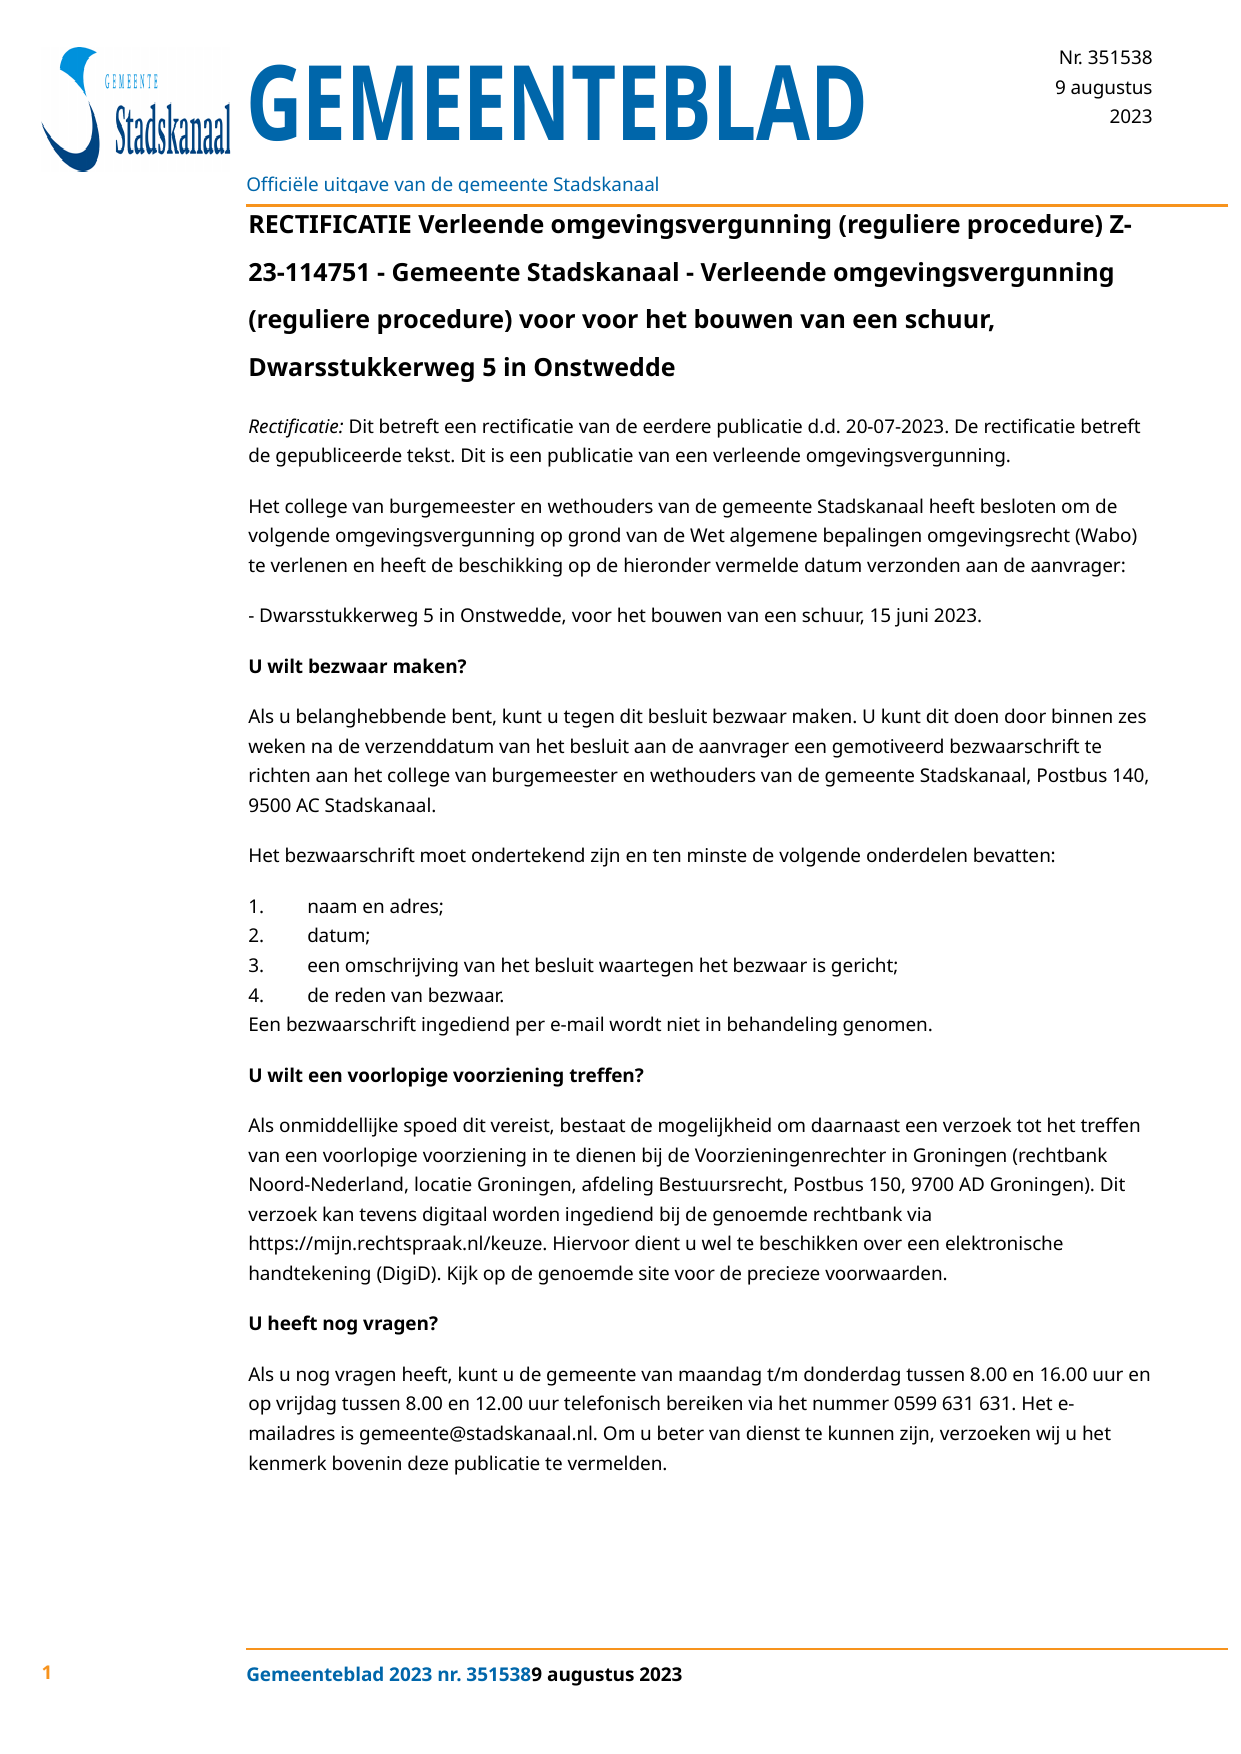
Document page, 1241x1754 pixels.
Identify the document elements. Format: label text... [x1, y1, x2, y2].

text Als u belanghebbende bent, kunt u tegen dit besluit bezwaar maken. U kunt dit doen door binnen zes weken na de verzenddatum van het besluit aan de aanvrager een gemotiveerd bezwaarschrift te richten aan het college van burgemeester en wethouders van de gemeente Stadskanaal, Postbus 140, 9500 AC Stadskanaal. [248, 703, 1152, 818]
list de reden van bezwaar. [248, 982, 1152, 1008]
text U wilt bezwaar maken? [248, 653, 1152, 679]
text Het bezwaarschrift moet ondertekend zijn en ten minste de volgende onderdelen bevatten: [248, 843, 1152, 868]
text Als onmiddellijke spoed dit vereist, bestaat de mogelijkheid om daarnaast een verzoek tot het treffen van een voorlopige voorziening in te dienen bij de Voorzieningenrechter in Groningen (rechtbank Noord-Nederland, locatie Groningen, afdeling Bestuursrecht, Postbus 150, 9700 AD Groningen). Dit verzoek kan tevens digitaal worden ingediend bij de genoemde rechtbank via https://mijn.rechtspraak.nl/keuze. Hiervoor dient u wel te beschikken over een elektronische handtekening (DigiD). Kijk op de genoemde site voor de precieze voorwaarden. [248, 1112, 1152, 1286]
text RECTIFICATIE Verleende omgevingsvergunning (reguliere procedure) Z-23-114751 - Gemeente Stadskanaal - Verleende omgevingsvergunning (reguliere procedure) voor voor het bouwen van een schuur, Dwarsstukkerweg 5 in Onstwedde [248, 207, 1152, 384]
list naam en adres; [248, 893, 1152, 919]
text Het college van burgemeester en wethouders van de gemeente Stadskanaal heeft besloten om de volgende omgevingsvergunning op grond van de Wet algemene bepalingen omgevingsrecht (Wabo) te verlenen en heeft de beschikking op de hieronder vermelde datum verzonden aan de aanvrager: [248, 493, 1152, 578]
text U heeft nog vragen? [248, 1311, 1152, 1336]
text Een bezwaarschrift ingediend per e-mail wordt niet in behandeling genomen. [248, 1011, 1152, 1037]
list datum; [248, 923, 1152, 948]
text Rectificatie: Dit betreft een rectificatie van de eerdere publicatie d.d. 20-07-2023. De rectificatie betreft de gepubliceerde tekst. Dit is een publicatie van een verleende omgevingsvergunning. [248, 413, 1152, 468]
list een omschrijving van het besluit waartegen het bezwaar is gericht; [248, 952, 1152, 978]
text U wilt een voorlopige voorziening treffen? [248, 1062, 1152, 1088]
text - Dwarsstukkerweg 5 in Onstwedde, voor het bouwen van een schuur, 15 juni 2023. [248, 603, 1152, 628]
text Als u nog vragen heeft, kunt u de gemeente van maandag t/m donderdag tussen 8.00 en 16.00 uur en op vrijdag tussen 8.00 en 12.00 uur telefonisch bereiken via het nummer 0599 631 631. Het e-mailadres is gemeente@stadskanaal.nl. Om u beter van dienst te kunnen zijn, verzoeken wij u het kenmerk bovenin deze publicatie te vermelden. [248, 1361, 1152, 1476]
picture [41, 47, 231, 172]
